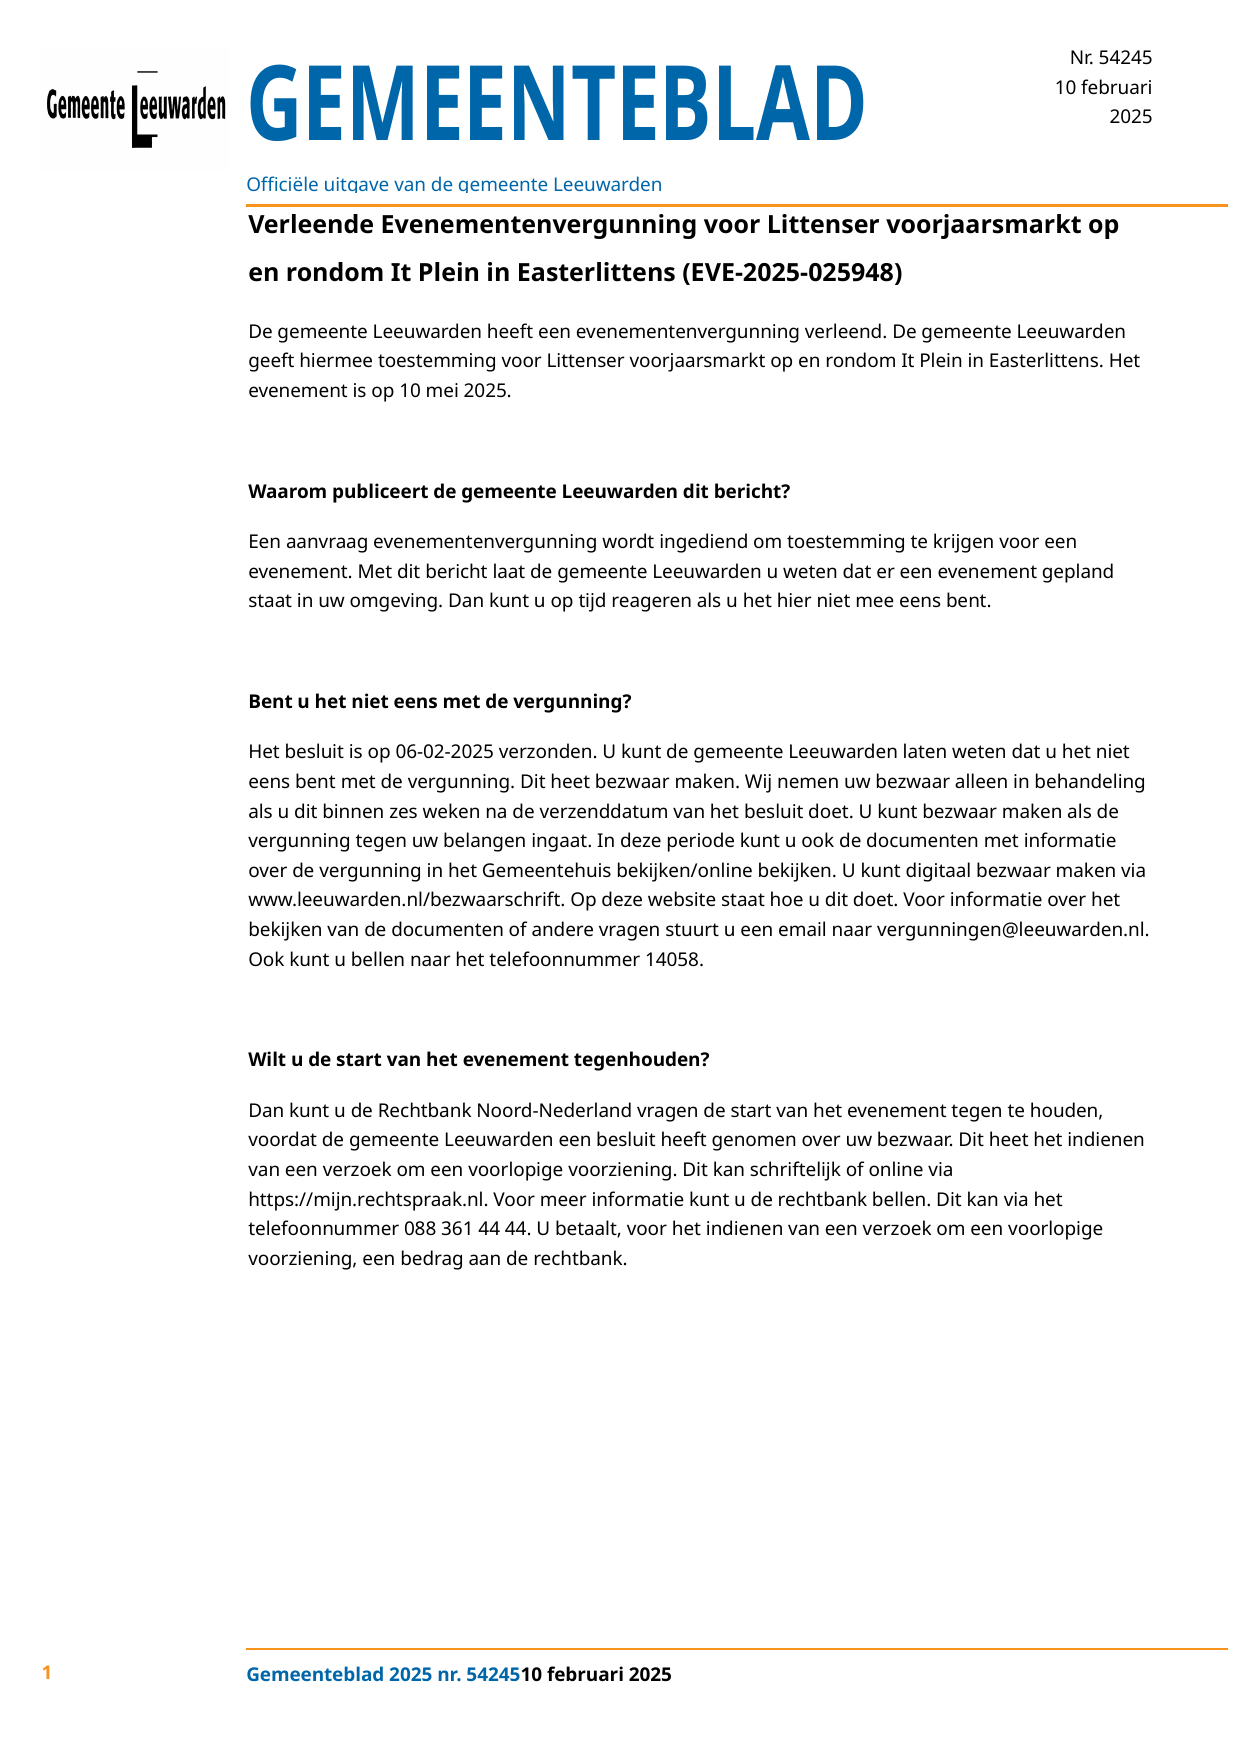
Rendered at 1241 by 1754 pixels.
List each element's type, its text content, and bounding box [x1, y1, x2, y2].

text De gemeente Leeuwarden heeft een evenementenvergunning verleend. De gemeente Leeuwarden geeft hiermee toestemming voor Littenser voorjaarsmarkt op en rondom It Plein in Easterlittens. Het evenement is op 10 mei 2025. [248, 318, 1152, 403]
text Dan kunt u de Rechtbank Noord-Nederland vragen de start van het evenement tegen te houden, voordat de gemeente Leeuwarden een besluit heeft genomen over uw bezwaar. Dit heet het indienen van een verzoek om een voorlopige voorziening. Dit kan schriftelijk of online via https://mijn.rechtspraak.nl. Voor meer informatie kunt u de rechtbank bellen. Dit kan via het telefoonnummer 088 361 44 44. U betaalt, voor het indienen van een verzoek om een voorlopige voorziening, een bedrag aan de rechtbank. [248, 1097, 1152, 1271]
picture [41, 47, 231, 172]
text Wilt u de start van het evenement tegenhouden? [248, 1047, 1152, 1072]
text Het besluit is op 06-02-2025 verzonden. U kunt de gemeente Leeuwarden laten weten dat u het niet eens bent met de vergunning. Dit heet bezwaar maken. Wij nemen uw bezwaar alleen in behandeling als u dit binnen zes weken na de verzenddatum van het besluit doet. U kunt bezwaar maken als de vergunning tegen uw belangen ingaat. In deze periode kunt u ook de documenten met informatie over de vergunning in het Gemeentehuis bekijken/online bekijken. U kunt digitaal bezwaar maken via www.leeuwarden.nl/bezwaarschrift. Op deze website staat hoe u dit doet. Voor informatie over het bekijken van de documenten of andere vragen stuurt u een email naar vergunningen@leeuwarden.nl. Ook kunt u bellen naar het telefoonnummer 14058. [248, 739, 1152, 972]
text Een aanvraag evenementenvergunning wordt ingediend om toestemming te krijgen voor een evenement. Met dit bericht laat de gemeente Leeuwarden u weten dat er een evenement gepland staat in uw omgeving. Dan kunt u op tijd reageren als u het hier niet mee eens bent. [248, 528, 1152, 613]
text Waarom publiceert de gemeente Leeuwarden dit bericht? [248, 478, 1152, 504]
text Bent u het niet eens met de vergunning? [248, 688, 1152, 714]
text Verleende Evenementenvergunning voor Littenser voorjaarsmarkt op en rondom It Plein in Easterlittens (EVE-2025-025948) [248, 207, 1152, 288]
